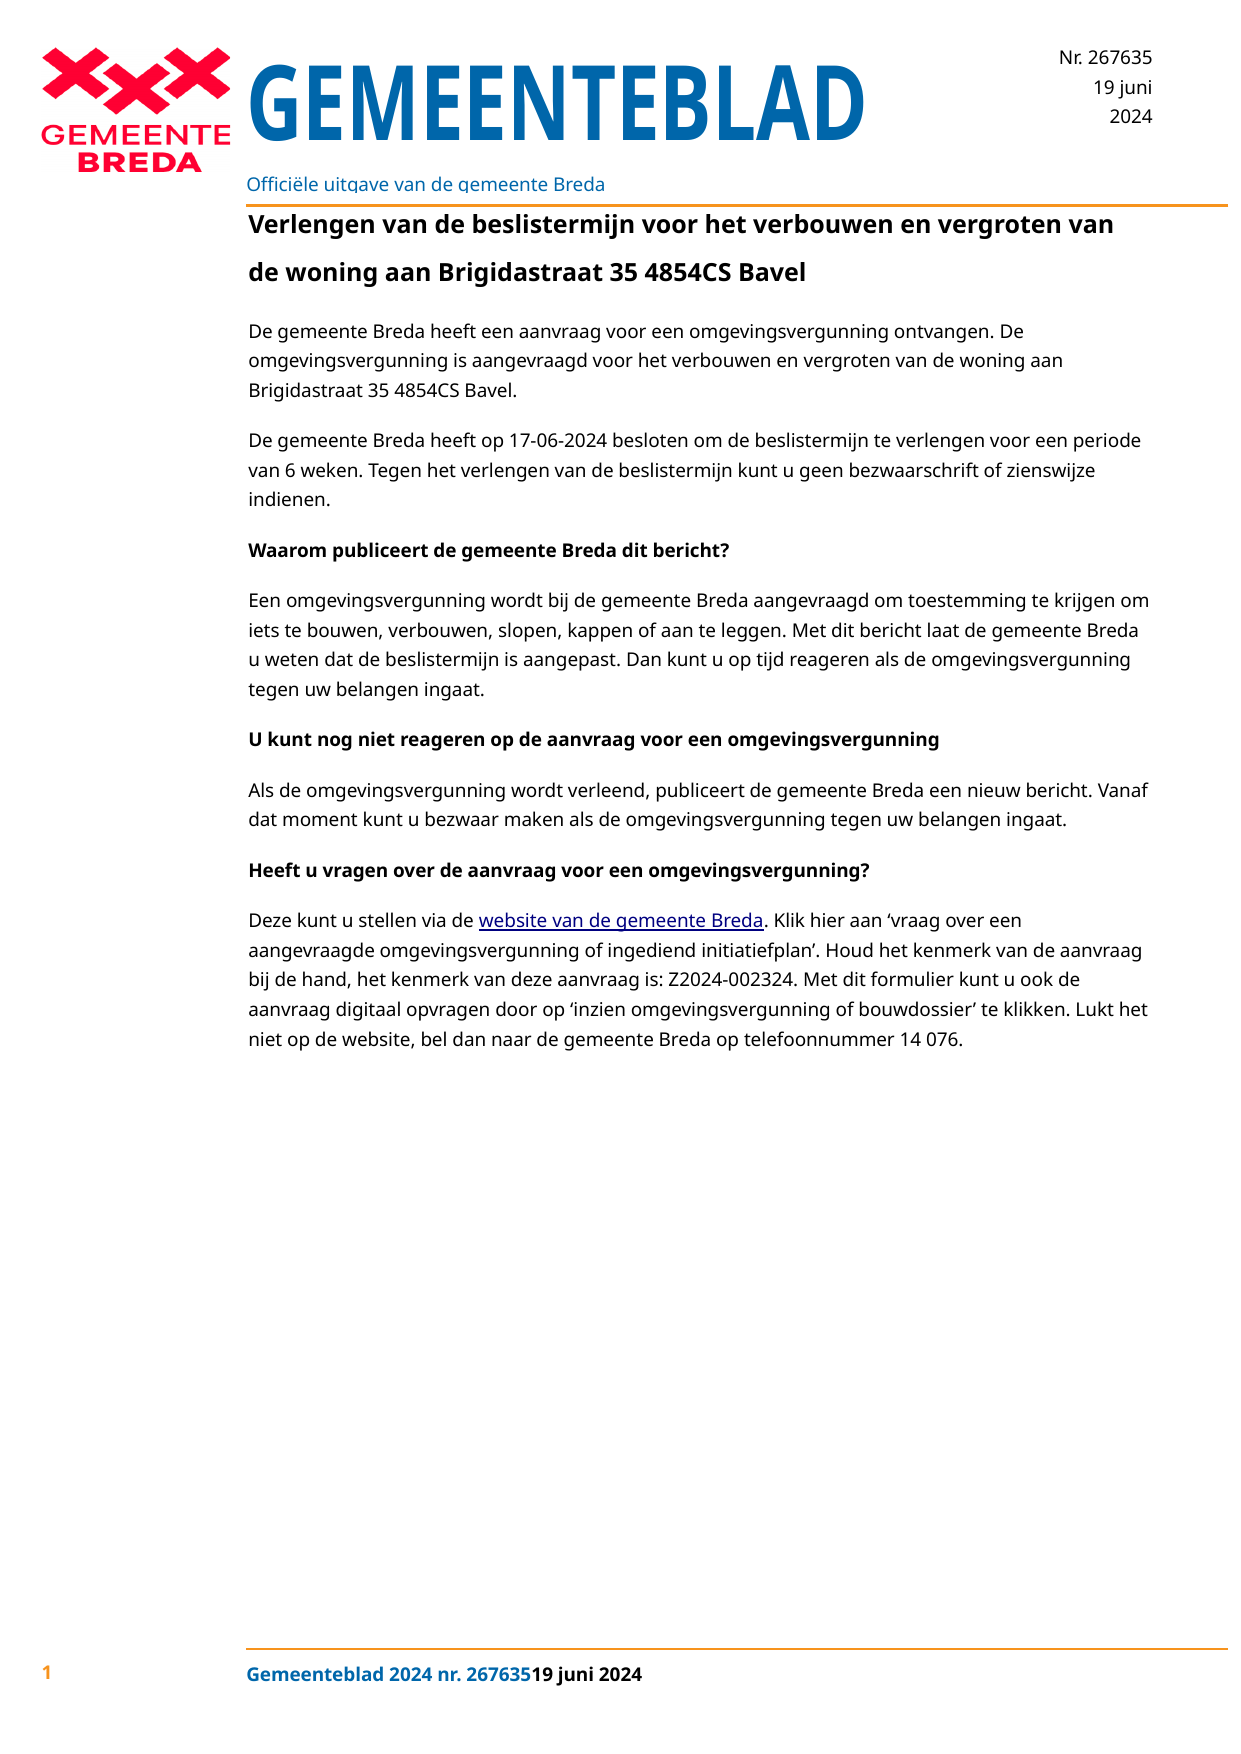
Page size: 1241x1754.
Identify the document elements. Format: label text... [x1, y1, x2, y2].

text Deze kunt u stellen via de website van de gemeente Breda. Klik hier aan ‘vraag over een aangevraagde omgevingsvergunning of ingediend initiatiefplan’. Houd het kenmerk van de aanvraag bij de hand, het kenmerk van deze aanvraag is: Z2024-002324. Met dit formulier kunt u ook de aanvraag digitaal opvragen door op ‘inzien omgevingsvergunning of bouwdossier’ te klikken. Lukt het niet op de website, bel dan naar de gemeente Breda op telefoonnummer 14 076. [248, 907, 1152, 1052]
text Als de omgevingsvergunning wordt verleend, publiceert de gemeente Breda een nieuw bericht. Vanaf dat moment kunt u bezwaar maken als de omgevingsvergunning tegen uw belangen ingaat. [248, 777, 1152, 832]
text De gemeente Breda heeft een aanvraag voor een omgevingsvergunning ontvangen. De omgevingsvergunning is aangevraagd voor het verbouwen en vergroten van de woning aan Brigidastraat 35 4854CS Bavel. [248, 318, 1152, 403]
text De gemeente Breda heeft op 17-06-2024 besloten om de beslistermijn te verlengen voor een periode van 6 weken. Tegen het verlengen van de beslistermijn kunt u geen bezwaarschrift of zienswijze indienen. [248, 427, 1152, 512]
text Waarom publiceert de gemeente Breda dit bericht? [248, 537, 1152, 563]
picture [41, 47, 231, 172]
text U kunt nog niet reageren op de aanvraag voor een omgevingsvergunning [248, 727, 1152, 752]
text Verlengen van de beslistermijn voor het verbouwen en vergroten van de woning aan Brigidastraat 35 4854CS Bavel [248, 207, 1152, 288]
text Heeft u vragen over de aanvraag voor een omgevingsvergunning? [248, 857, 1152, 883]
text Een omgevingsvergunning wordt bij de gemeente Breda aangevraagd om toestemming te krijgen om iets te bouwen, verbouwen, slopen, kappen of aan te leggen. Met dit bericht laat de gemeente Breda u weten dat de beslistermijn is aangepast. Dan kunt u op tijd reageren als de omgevingsvergunning tegen uw belangen ingaat. [248, 587, 1152, 702]
